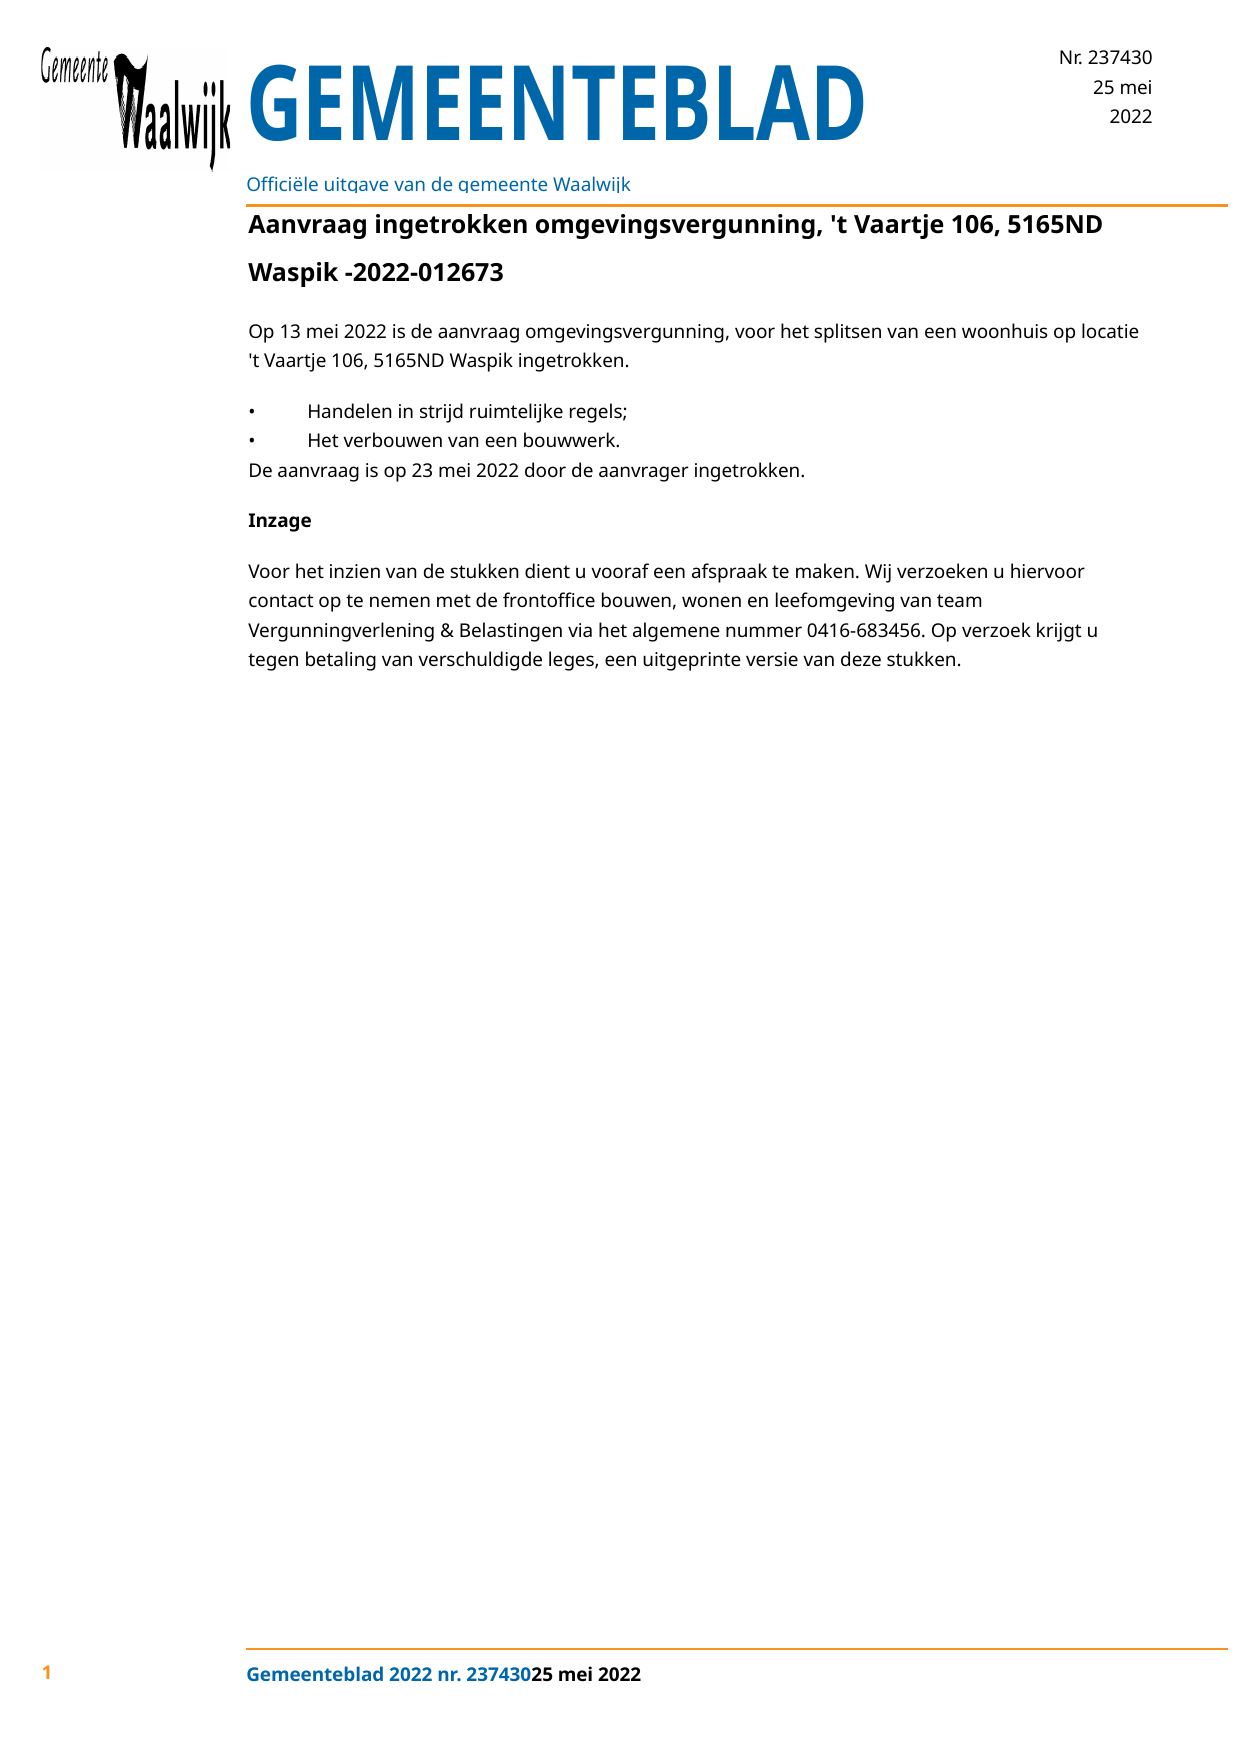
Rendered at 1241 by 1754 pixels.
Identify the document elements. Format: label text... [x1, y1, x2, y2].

list Het verbouwen van een bouwwerk. [248, 427, 1152, 453]
list Handelen in strijd ruimtelijke regels; [248, 398, 1152, 424]
text Op 13 mei 2022 is de aanvraag omgevingsvergunning, voor het splitsen van een woonhuis op locatie 't Vaartje 106, 5165ND Waspik ingetrokken. [248, 318, 1152, 373]
text Voor het inzien van de stukken dient u vooraf een afspraak te maken. Wij verzoeken u hiervoor contact op te nemen met de frontoffice bouwen, wonen en leefomgeving van team Vergunningverlening & Belastingen via het algemene nummer 0416-683456. Op verzoek krijgt u tegen betaling van verschuldigde leges, een uitgeprinte versie van deze stukken. [248, 558, 1152, 672]
text Aanvraag ingetrokken omgevingsvergunning, 't Vaartje 106, 5165ND Waspik -2022-012673 [248, 207, 1152, 288]
picture [41, 47, 231, 172]
text Inzage [248, 507, 1152, 533]
text De aanvraag is op 23 mei 2022 door de aanvrager ingetrokken. [248, 457, 1152, 483]
